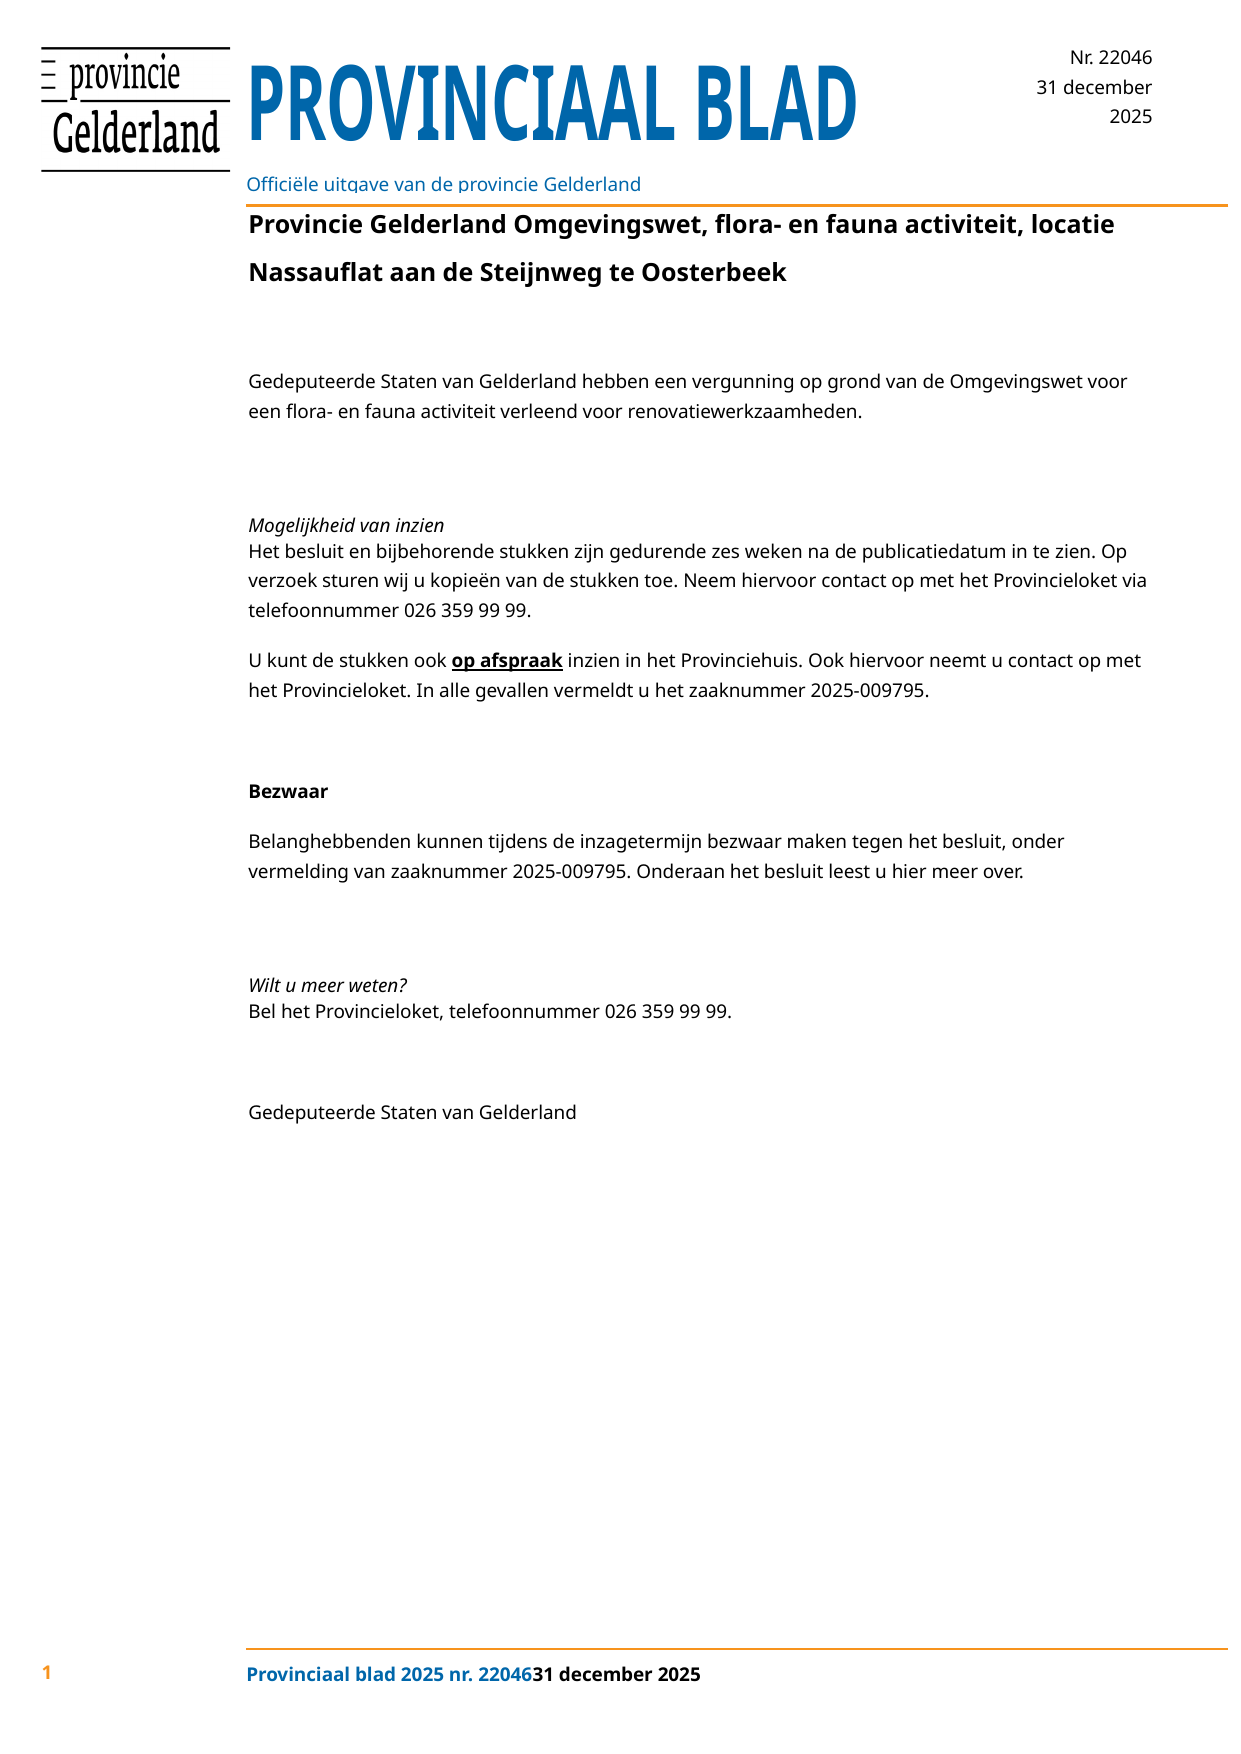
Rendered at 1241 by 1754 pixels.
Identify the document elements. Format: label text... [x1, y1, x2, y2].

text Bezwaar [248, 778, 1152, 804]
text Het besluit en bijbehorende stukken zijn gedurende zes weken na de publicatiedatum in te zien. Op verzoek sturen wij u kopieën van de stukken toe. Neem hiervoor contact op met het Provincieloket via telefoonnummer 026 359 99 99. [248, 538, 1152, 623]
text Gedeputeerde Staten van Gelderland [248, 1099, 1152, 1125]
text U kunt de stukken ook op afspraak inzien in het Provinciehuis. Ook hiervoor neemt u contact op met het Provincieloket. In alle gevallen vermeldt u het zaaknummer 2025-009795. [248, 648, 1152, 703]
text Mogelijkheid van inzien [248, 512, 1152, 538]
text Wilt u meer weten? [248, 972, 1152, 998]
text Bel het Provincieloket, telefoonnummer 026 359 99 99. [248, 998, 1152, 1024]
text Provincie Gelderland Omgevingswet, flora- en fauna activiteit, locatie Nassauflat aan de Steijnweg te Oosterbeek [248, 207, 1152, 288]
picture [41, 47, 231, 172]
text Gedeputeerde Staten van Gelderland hebben een vergunning op grond van de Omgevingswet voor een flora- en fauna activiteit verleend voor renovatiewerkzaamheden. [248, 368, 1152, 424]
text Belanghebbenden kunnen tijdens de inzagetermijn bezwaar maken tegen het besluit, onder vermelding van zaaknummer 2025-009795. Onderaan het besluit leest u hier meer over. [248, 828, 1152, 884]
